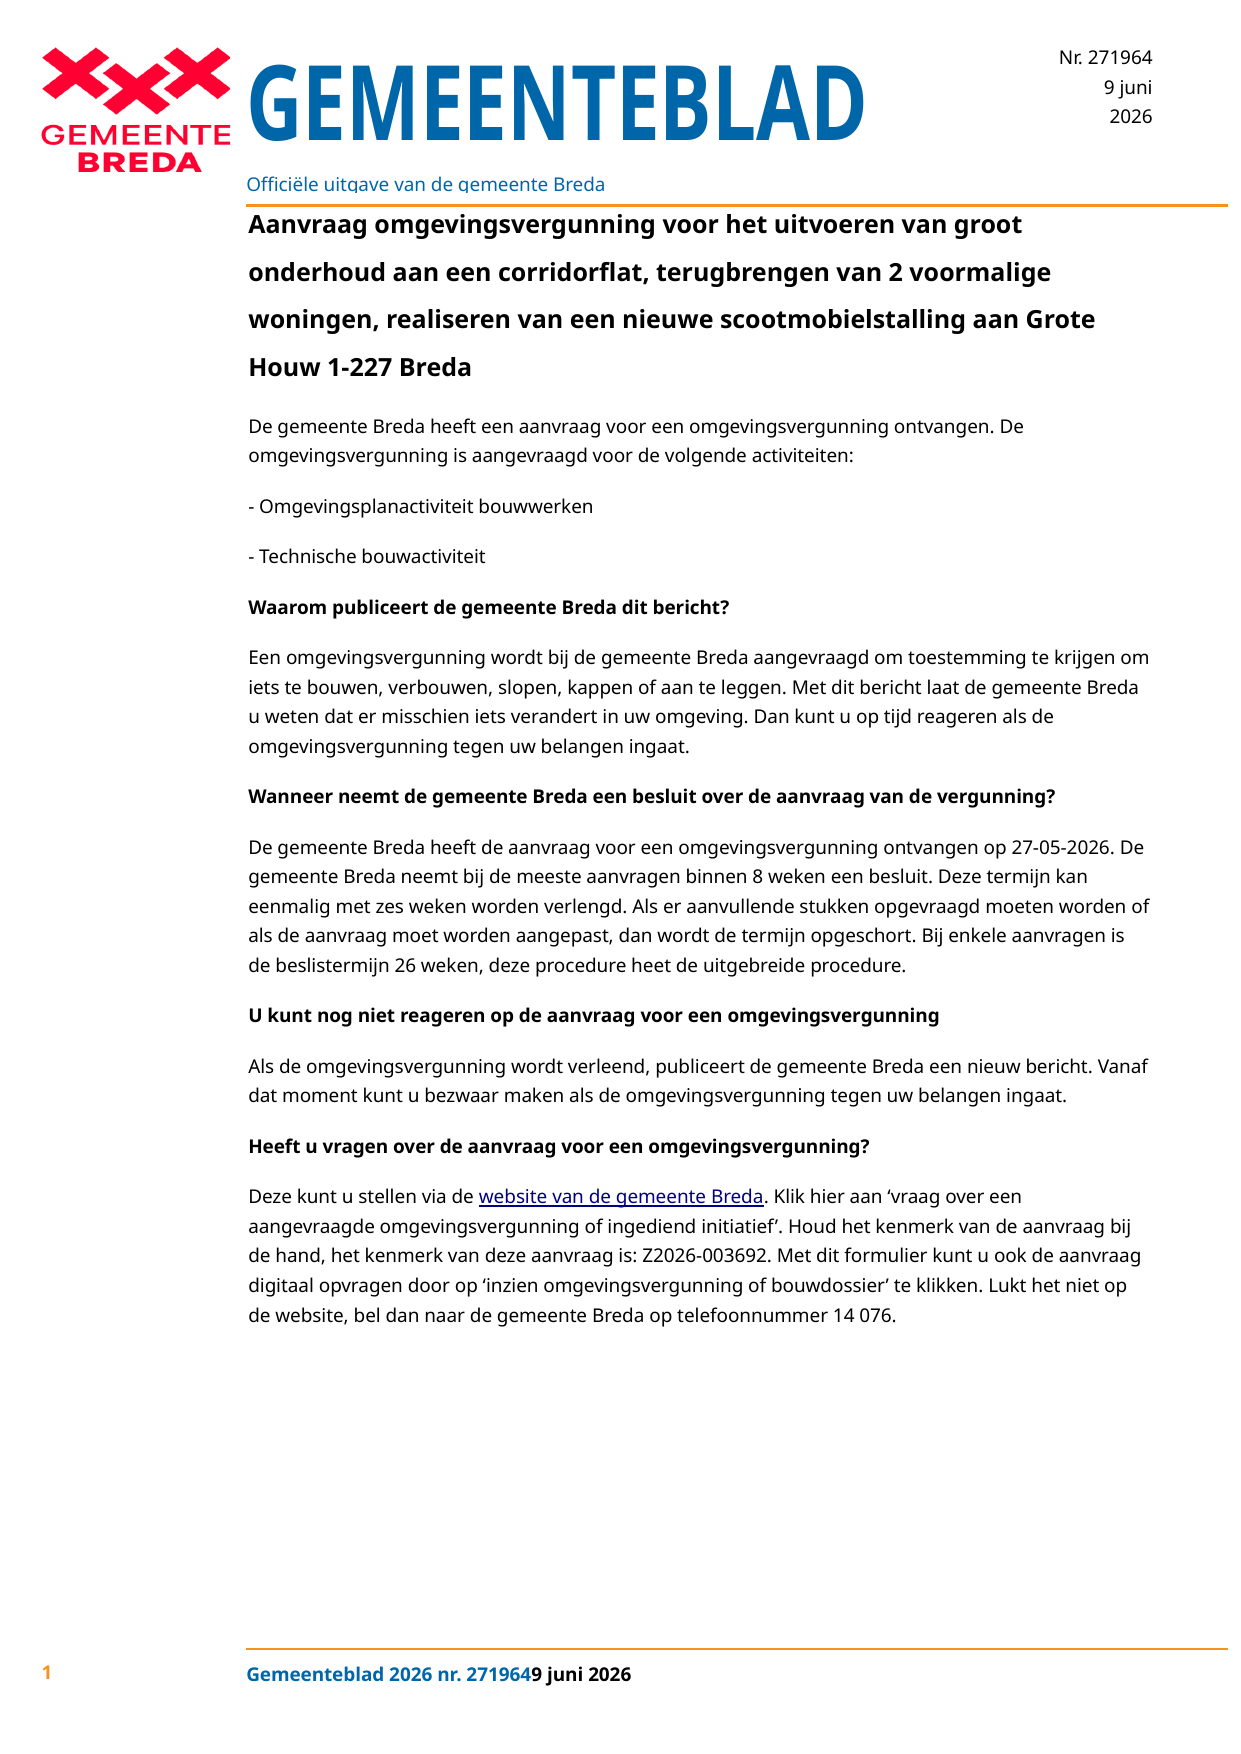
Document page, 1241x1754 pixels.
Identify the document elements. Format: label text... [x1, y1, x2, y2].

text Waarom publiceert de gemeente Breda dit bericht? [248, 594, 1152, 620]
text Een omgevingsvergunning wordt bij de gemeente Breda aangevraagd om toestemming te krijgen om iets te bouwen, verbouwen, slopen, kappen of aan te leggen. Met dit bericht laat de gemeente Breda u weten dat er misschien iets verandert in uw omgeving. Dan kunt u op tijd reageren als de omgevingsvergunning tegen uw belangen ingaat. [248, 644, 1152, 759]
text Aanvraag omgevingsvergunning voor het uitvoeren van groot onderhoud aan een corridorflat, terugbrengen van 2 voormalige woningen, realiseren van een nieuwe scootmobielstalling aan Grote Houw 1-227 Breda [248, 207, 1152, 384]
text De gemeente Breda heeft een aanvraag voor een omgevingsvergunning ontvangen. De omgevingsvergunning is aangevraagd voor de volgende activiteiten: [248, 413, 1152, 468]
text Heeft u vragen over de aanvraag voor een omgevingsvergunning? [248, 1133, 1152, 1159]
text Deze kunt u stellen via de website van de gemeente Breda. Klik hier aan ‘vraag over een aangevraagde omgevingsvergunning of ingediend initiatief’. Houd het kenmerk van de aanvraag bij de hand, het kenmerk van deze aanvraag is: Z2026-003692. Met dit formulier kunt u ook de aanvraag digitaal opvragen door op ‘inzien omgevingsvergunning of bouwdossier’ te klikken. Lukt het niet op de website, bel dan naar de gemeente Breda op telefoonnummer 14 076. [248, 1183, 1152, 1328]
text De gemeente Breda heeft de aanvraag voor een omgevingsvergunning ontvangen op 27-05-2026. De gemeente Breda neemt bij de meeste aanvragen binnen 8 weken een besluit. Deze termijn kan eenmalig met zes weken worden verlengd. Als er aanvullende stukken opgevraagd moeten worden of als de aanvraag moet worden aangepast, dan wordt de termijn opgeschort. Bij enkele aanvragen is de beslistermijn 26 weken, deze procedure heet de uitgebreide procedure. [248, 834, 1152, 978]
text Wanneer neemt de gemeente Breda een besluit over de aanvraag van de vergunning? [248, 783, 1152, 809]
text - Technische bouwactiviteit [248, 543, 1152, 569]
text Als de omgevingsvergunning wordt verleend, publiceert de gemeente Breda een nieuw bericht. Vanaf dat moment kunt u bezwaar maken als de omgevingsvergunning tegen uw belangen ingaat. [248, 1053, 1152, 1108]
text U kunt nog niet reageren op de aanvraag voor een omgevingsvergunning [248, 1003, 1152, 1028]
picture [41, 47, 231, 172]
text - Omgevingsplanactiviteit bouwwerken [248, 493, 1152, 519]
